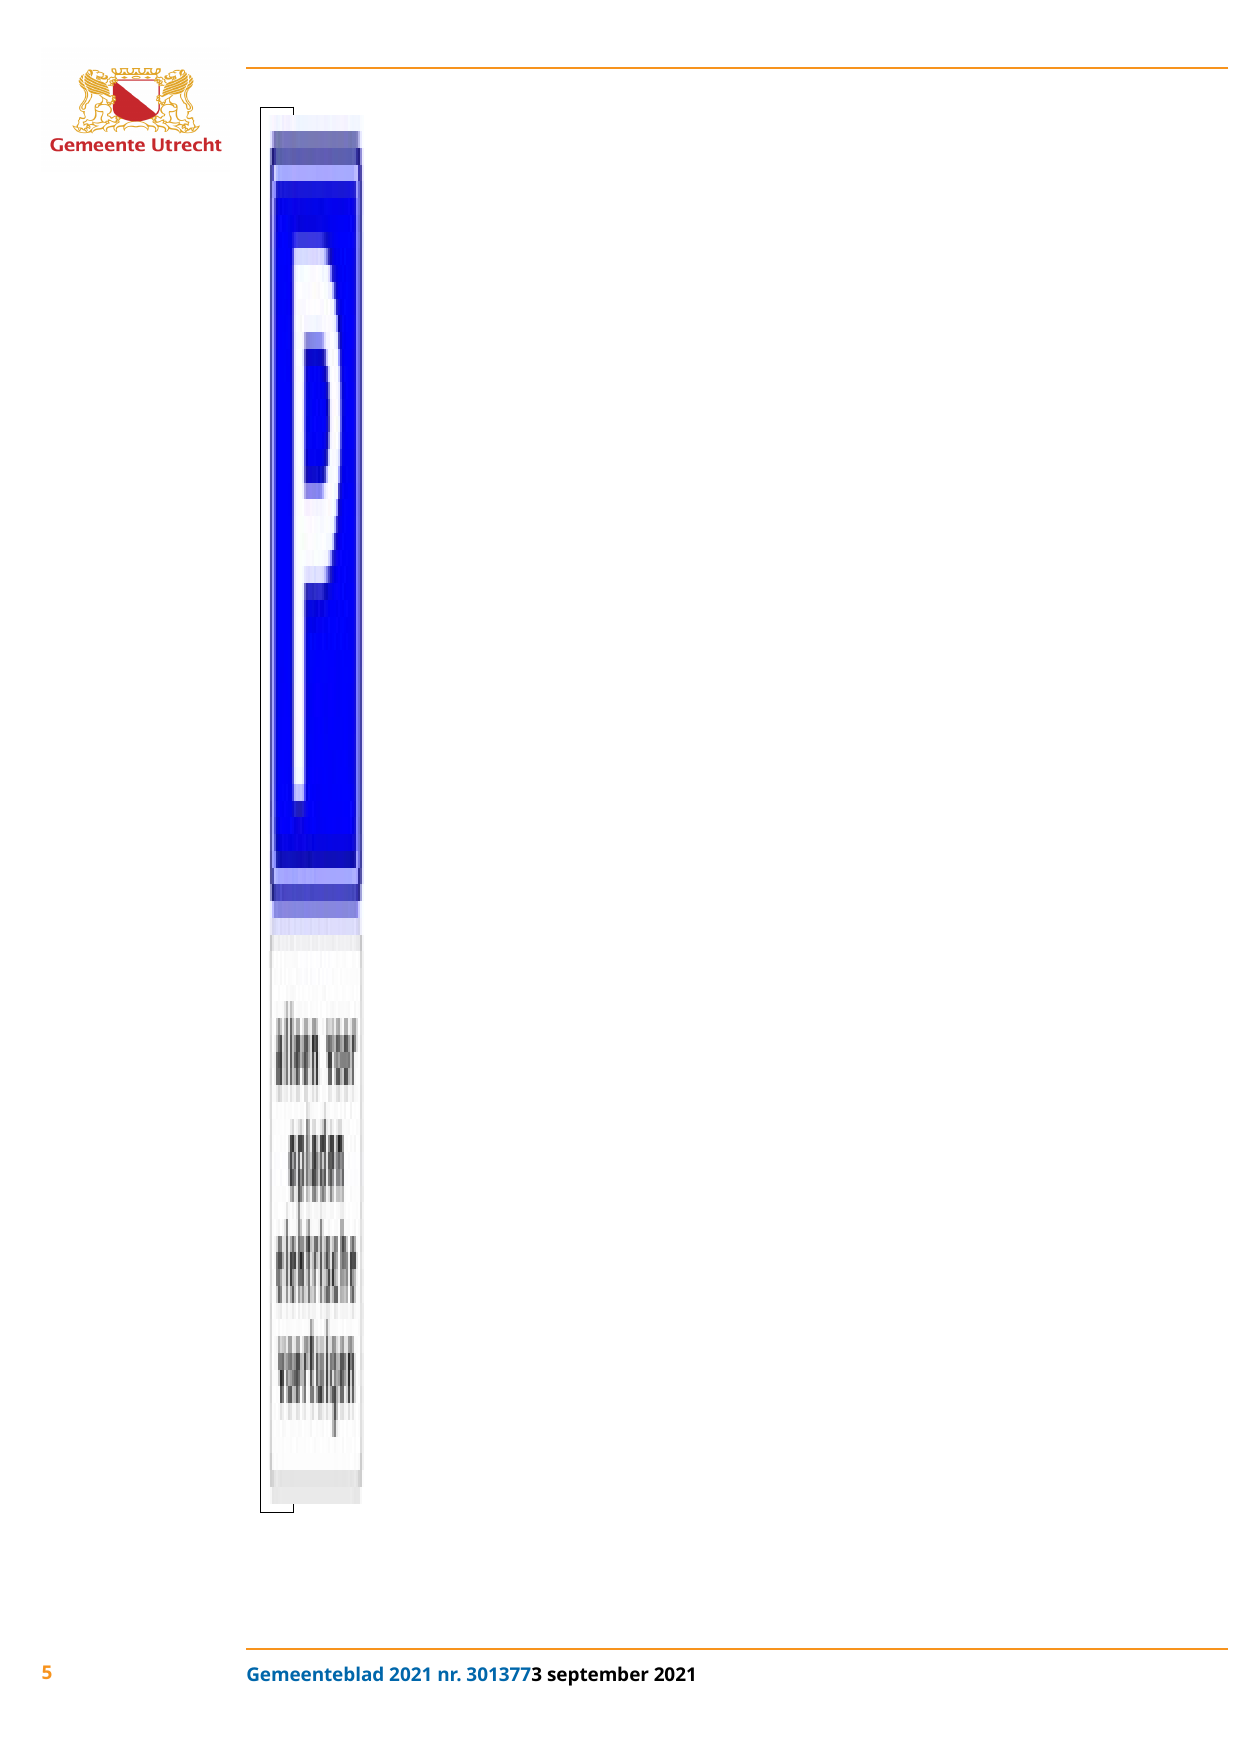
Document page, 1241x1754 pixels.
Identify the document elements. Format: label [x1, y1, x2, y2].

picture [268, 115, 364, 1504]
picture [41, 47, 231, 172]
